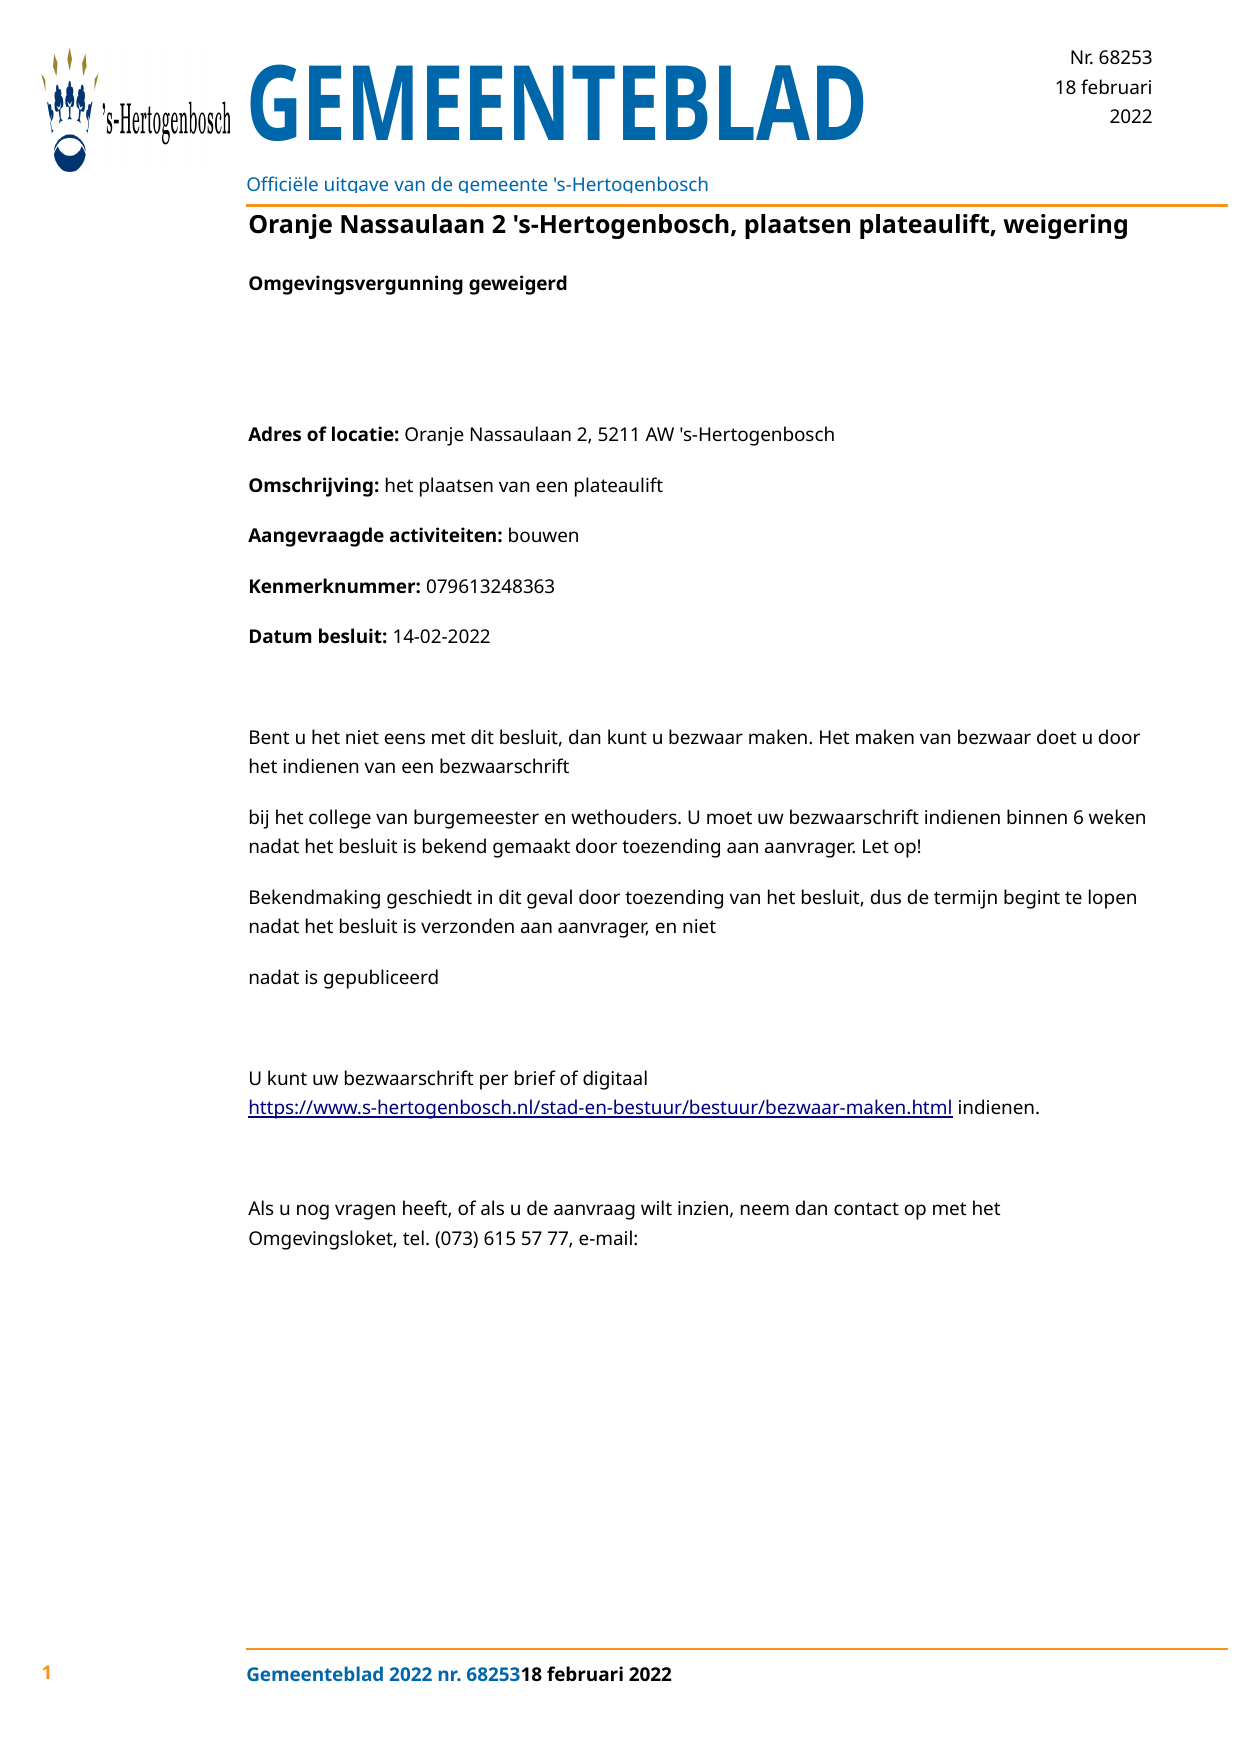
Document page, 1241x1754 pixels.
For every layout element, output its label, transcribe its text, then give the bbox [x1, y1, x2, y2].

text Aangevraagde activiteiten: bouwen [248, 522, 1152, 548]
text Adres of locatie: Oranje Nassaulaan 2, 5211 AW 's-Hertogenbosch [248, 422, 1152, 447]
text Omgevingsvergunning geweigerd [248, 270, 1152, 296]
picture [41, 47, 231, 172]
text Omschrijving: het plaatsen van een plateaulift [248, 472, 1152, 498]
text Bent u het niet eens met dit besluit, dan kunt u bezwaar maken. Het maken van bezwaar doet u door het indienen van een bezwaarschrift [248, 724, 1152, 779]
text Kenmerknummer: 079613248363 [248, 573, 1152, 598]
text nadat is gepubliceerd [248, 964, 1152, 990]
text bij het college van burgemeester en wethouders. U moet uw bezwaarschrift indienen binnen 6 weken nadat het besluit is bekend gemaakt door toezending aan aanvrager. Let op! [248, 804, 1152, 859]
text Datum besluit: 14-02-2022 [248, 623, 1152, 649]
text Bekendmaking geschiedt in dit geval door toezending van het besluit, dus de termijn begint te lopen nadat het besluit is verzonden aan aanvrager, en niet [248, 884, 1152, 939]
text Als u nog vragen heeft, of als u de aanvraag wilt inzien, neem dan contact op met het Omgevingsloket, tel. (073) 615 57 77, e-mail: [248, 1195, 1152, 1251]
text U kunt uw bezwaarschrift per brief of digitaal https://www.s-hertogenbosch.nl/stad-en-bestuur/bestuur/bezwaar-maken.html indienen. [248, 1065, 1152, 1120]
text Oranje Nassaulaan 2 's-Hertogenbosch, plaatsen plateaulift, weigering [248, 207, 1152, 241]
